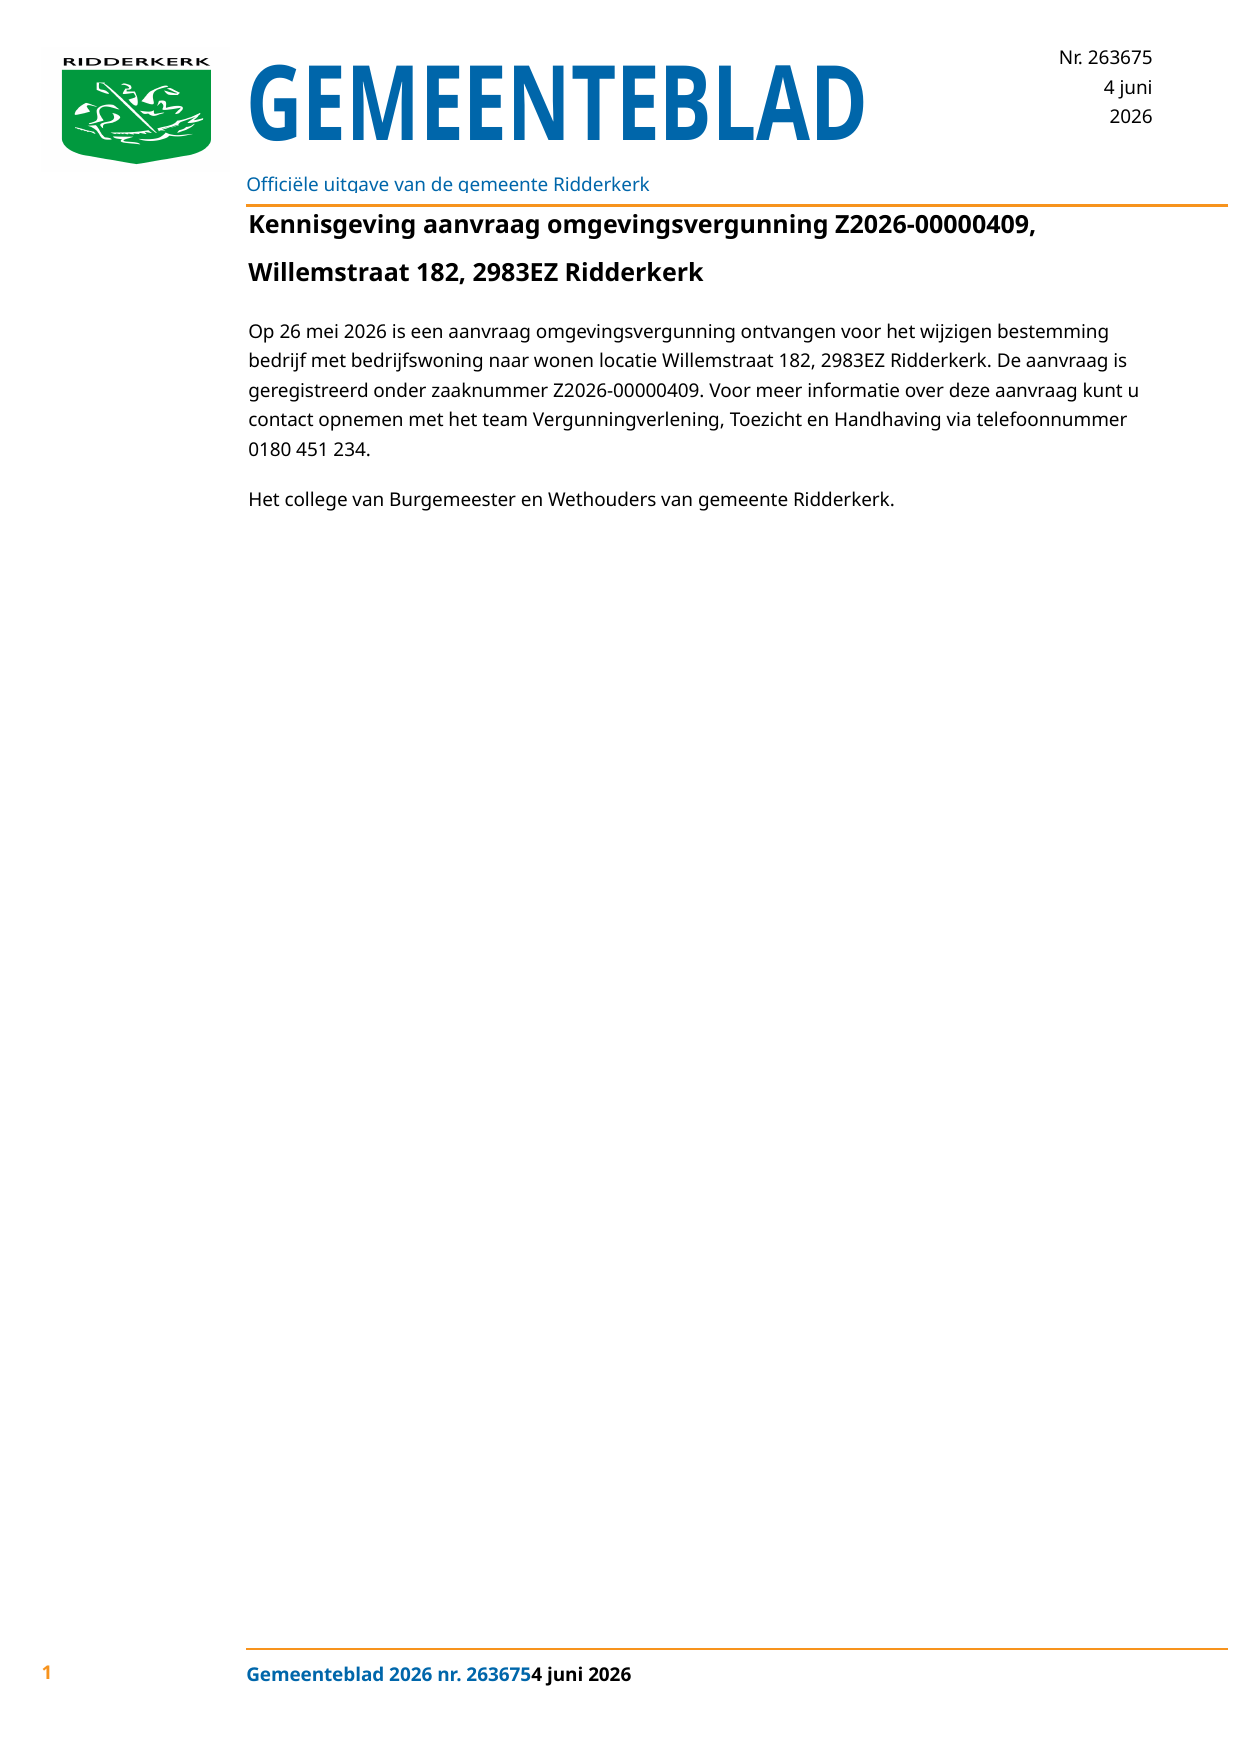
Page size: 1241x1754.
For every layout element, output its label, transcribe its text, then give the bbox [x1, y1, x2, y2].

picture [41, 47, 231, 172]
text Kennisgeving aanvraag omgevingsvergunning Z2026-00000409, Willemstraat 182, 2983EZ Ridderkerk [248, 207, 1152, 288]
text Het college van Burgemeester en Wethouders van gemeente Ridderkerk. [248, 487, 1152, 512]
text Op 26 mei 2026 is een aanvraag omgevingsvergunning ontvangen voor het wijzigen bestemming bedrijf met bedrijfswoning naar wonen locatie Willemstraat 182, 2983EZ Ridderkerk. De aanvraag is geregistreerd onder zaaknummer Z2026-00000409. Voor meer informatie over deze aanvraag kunt u contact opnemen met het team Vergunningverlening, Toezicht en Handhaving via telefoonnummer 0180 451 234. [248, 318, 1152, 462]
